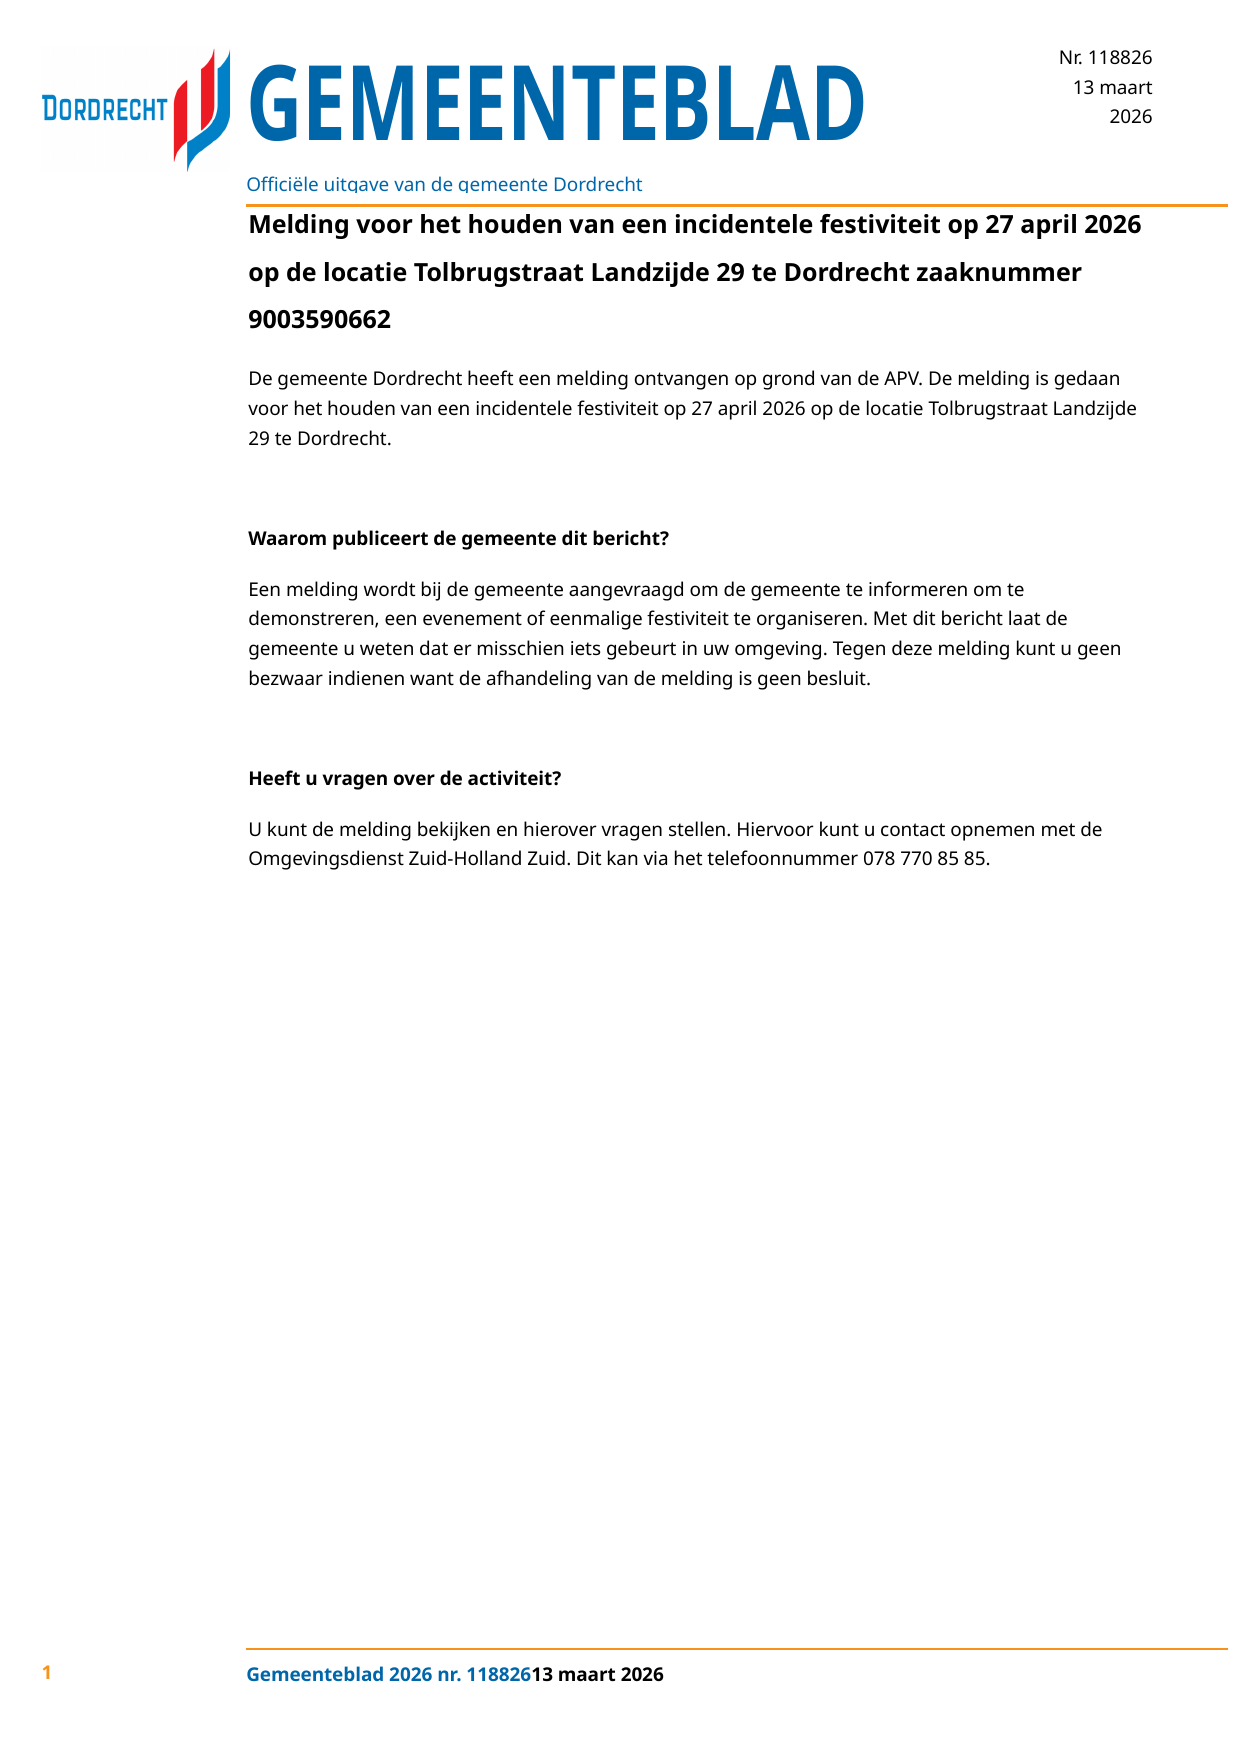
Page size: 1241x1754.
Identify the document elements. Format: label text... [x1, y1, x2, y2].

text Heeft u vragen over de activiteit? [248, 766, 1152, 791]
text Een melding wordt bij de gemeente aangevraagd om de gemeente te informeren om te demonstreren, een evenement of eenmalige festiviteit te organiseren. Met dit bericht laat de gemeente u weten dat er misschien iets gebeurt in uw omgeving. Tegen deze melding kunt u geen bezwaar indienen want de afhandeling van de melding is geen besluit. [248, 576, 1152, 690]
text Melding voor het houden van een incidentele festiviteit op 27 april 2026 op de locatie Tolbrugstraat Landzijde 29 te Dordrecht zaaknummer 9003590662 [248, 207, 1152, 336]
text Waarom publiceert de gemeente dit bericht? [248, 526, 1152, 551]
text U kunt de melding bekijken en hierover vragen stellen. Hiervoor kunt u contact opnemen met de Omgevingsdienst Zuid-Holland Zuid. Dit kan via het telefoonnummer 078 770 85 85. [248, 816, 1152, 871]
picture [41, 47, 231, 172]
text De gemeente Dordrecht heeft een melding ontvangen op grond van de APV. De melding is gedaan voor het houden van een incidentele festiviteit op 27 april 2026 op de locatie Tolbrugstraat Landzijde 29 te Dordrecht. [248, 366, 1152, 450]
